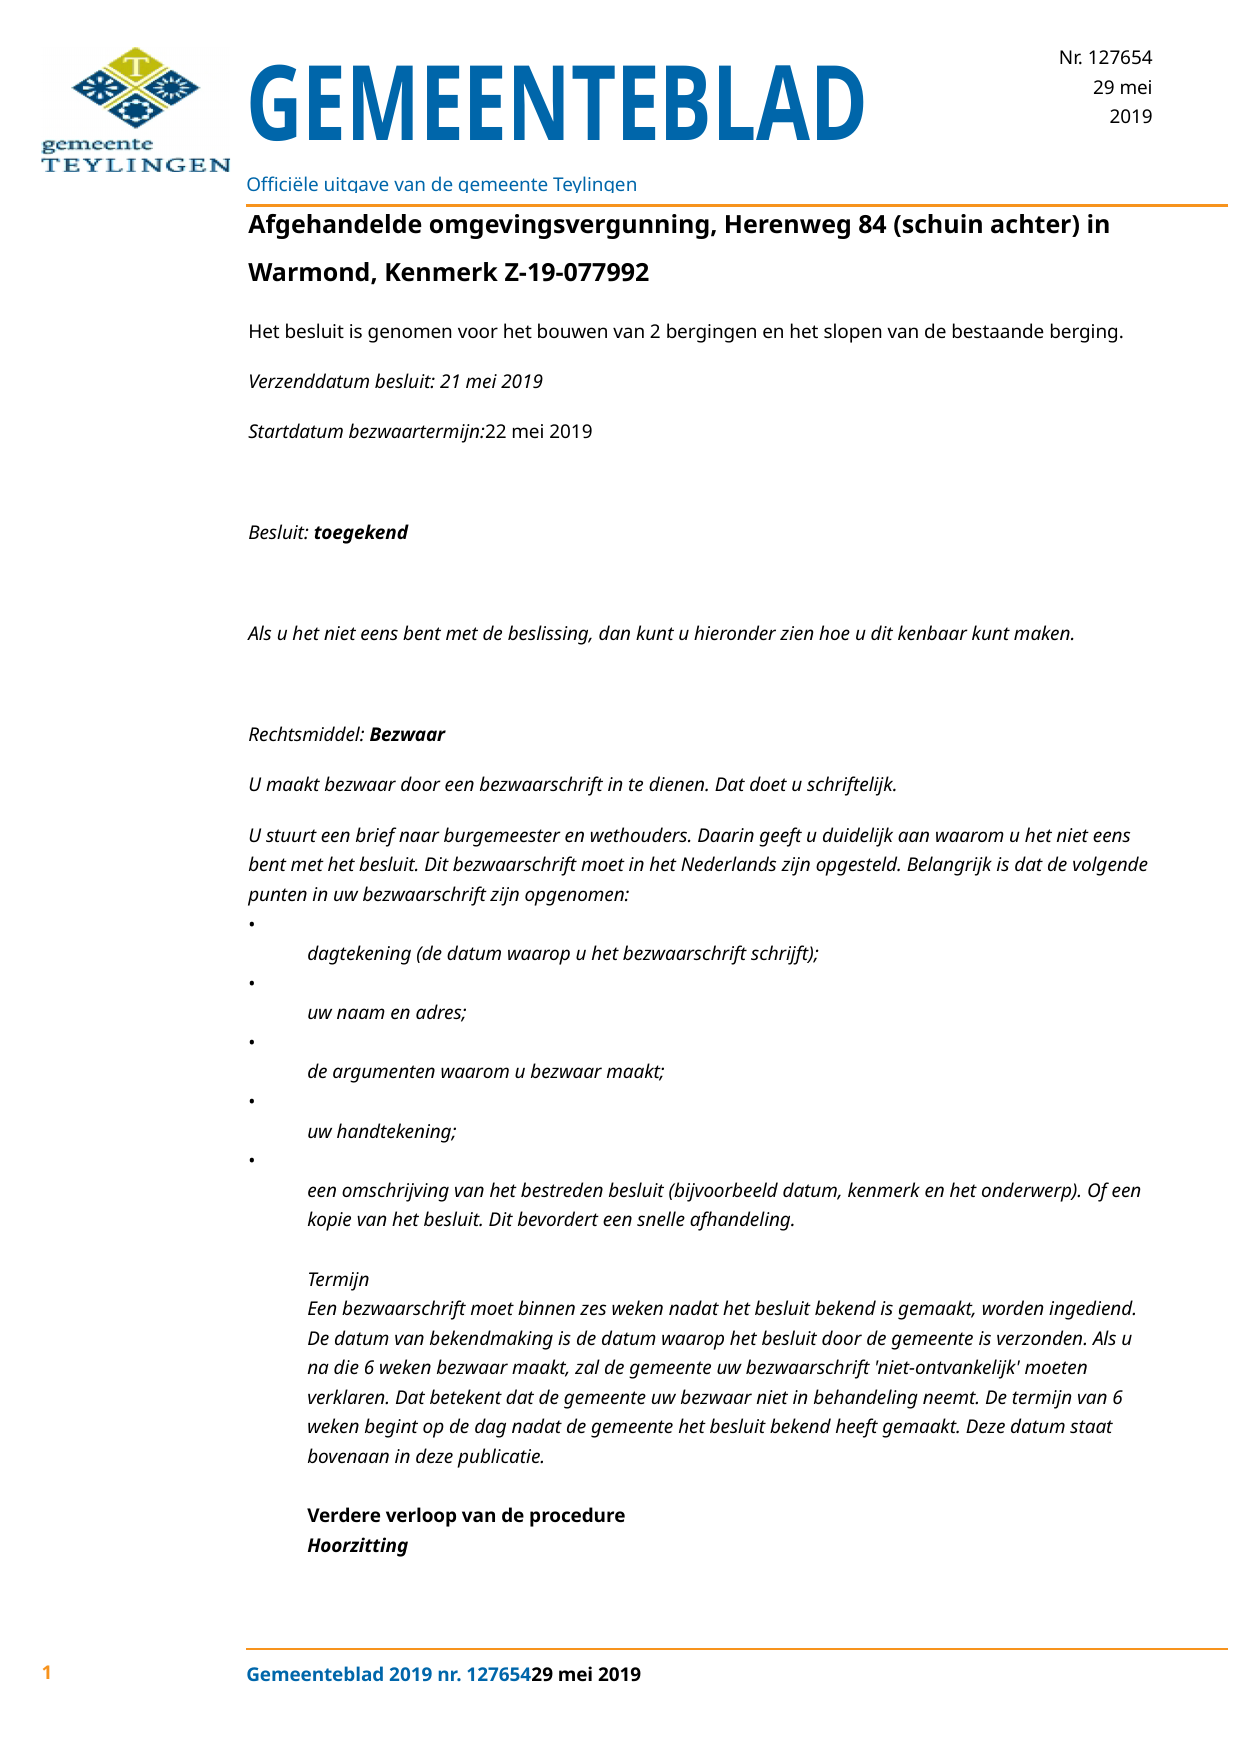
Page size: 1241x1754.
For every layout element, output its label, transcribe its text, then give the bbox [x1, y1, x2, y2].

list Termijn [248, 1266, 1152, 1292]
text Startdatum bezwaartermijn:22 mei 2019 [248, 419, 1152, 444]
text Besluit: toegekend [248, 519, 1152, 545]
text Afgehandelde omgevingsvergunning, Herenweg 84 (schuin achter) in Warmond, Kenmerk Z-19-077992 [248, 207, 1152, 288]
list uw handtekening; [248, 1118, 1152, 1144]
text Verzenddatum besluit: 21 mei 2019 [248, 368, 1152, 394]
list Een bezwaarschrift moet binnen zes weken nadat het besluit bekend is gemaakt, worden ingediend. De datum van bekendmaking is de datum waarop het besluit door de gemeente is verzonden. Als u na die 6 weken bezwaar maakt, zal de gemeente uw bezwaarschrift 'niet-ontvankelijk' moeten verklaren. Dat betekent dat de gemeente uw bezwaar niet in behandeling neemt. De termijn van 6 weken begint op de dag nadat de gemeente het besluit bekend heeft gemaakt. Deze datum staat bovenaan in deze publicatie. [248, 1295, 1152, 1469]
text Rechtsmiddel: Bezwaar [248, 721, 1152, 747]
text Als u het niet eens bent met de beslissing, dan kunt u hieronder zien hoe u dit kenbaar kunt maken. [248, 620, 1152, 646]
picture [41, 47, 231, 172]
text Het besluit is genomen voor het bouwen van 2 bergingen en het slopen van de bestaande berging. [248, 318, 1152, 344]
list uw naam en adres; [248, 999, 1152, 1025]
list dagtekening (de datum waarop u het bezwaarschrift schrijft); [248, 940, 1152, 966]
list Verdere verloop van de procedure [248, 1502, 1152, 1528]
text U stuurt een brief naar burgemeester en wethouders. Daarin geeft u duidelijk aan waarom u het niet eens bent met het besluit. Dit bezwaarschrift moet in het Nederlands zijn opgesteld. Belangrijk is dat de volgende punten in uw bezwaarschrift zijn opgenomen: [248, 822, 1152, 907]
list de argumenten waarom u bezwaar maakt; [248, 1059, 1152, 1084]
list Hoorzitting [248, 1532, 1152, 1558]
list een omschrijving van het bestreden besluit (bijvoorbeeld datum, kenmerk en het onderwerp). Of een kopie van het besluit. Dit bevordert een snelle afhandeling. [248, 1177, 1152, 1232]
text U maakt bezwaar door een bezwaarschrift in te dienen. Dat doet u schriftelijk. [248, 772, 1152, 797]
